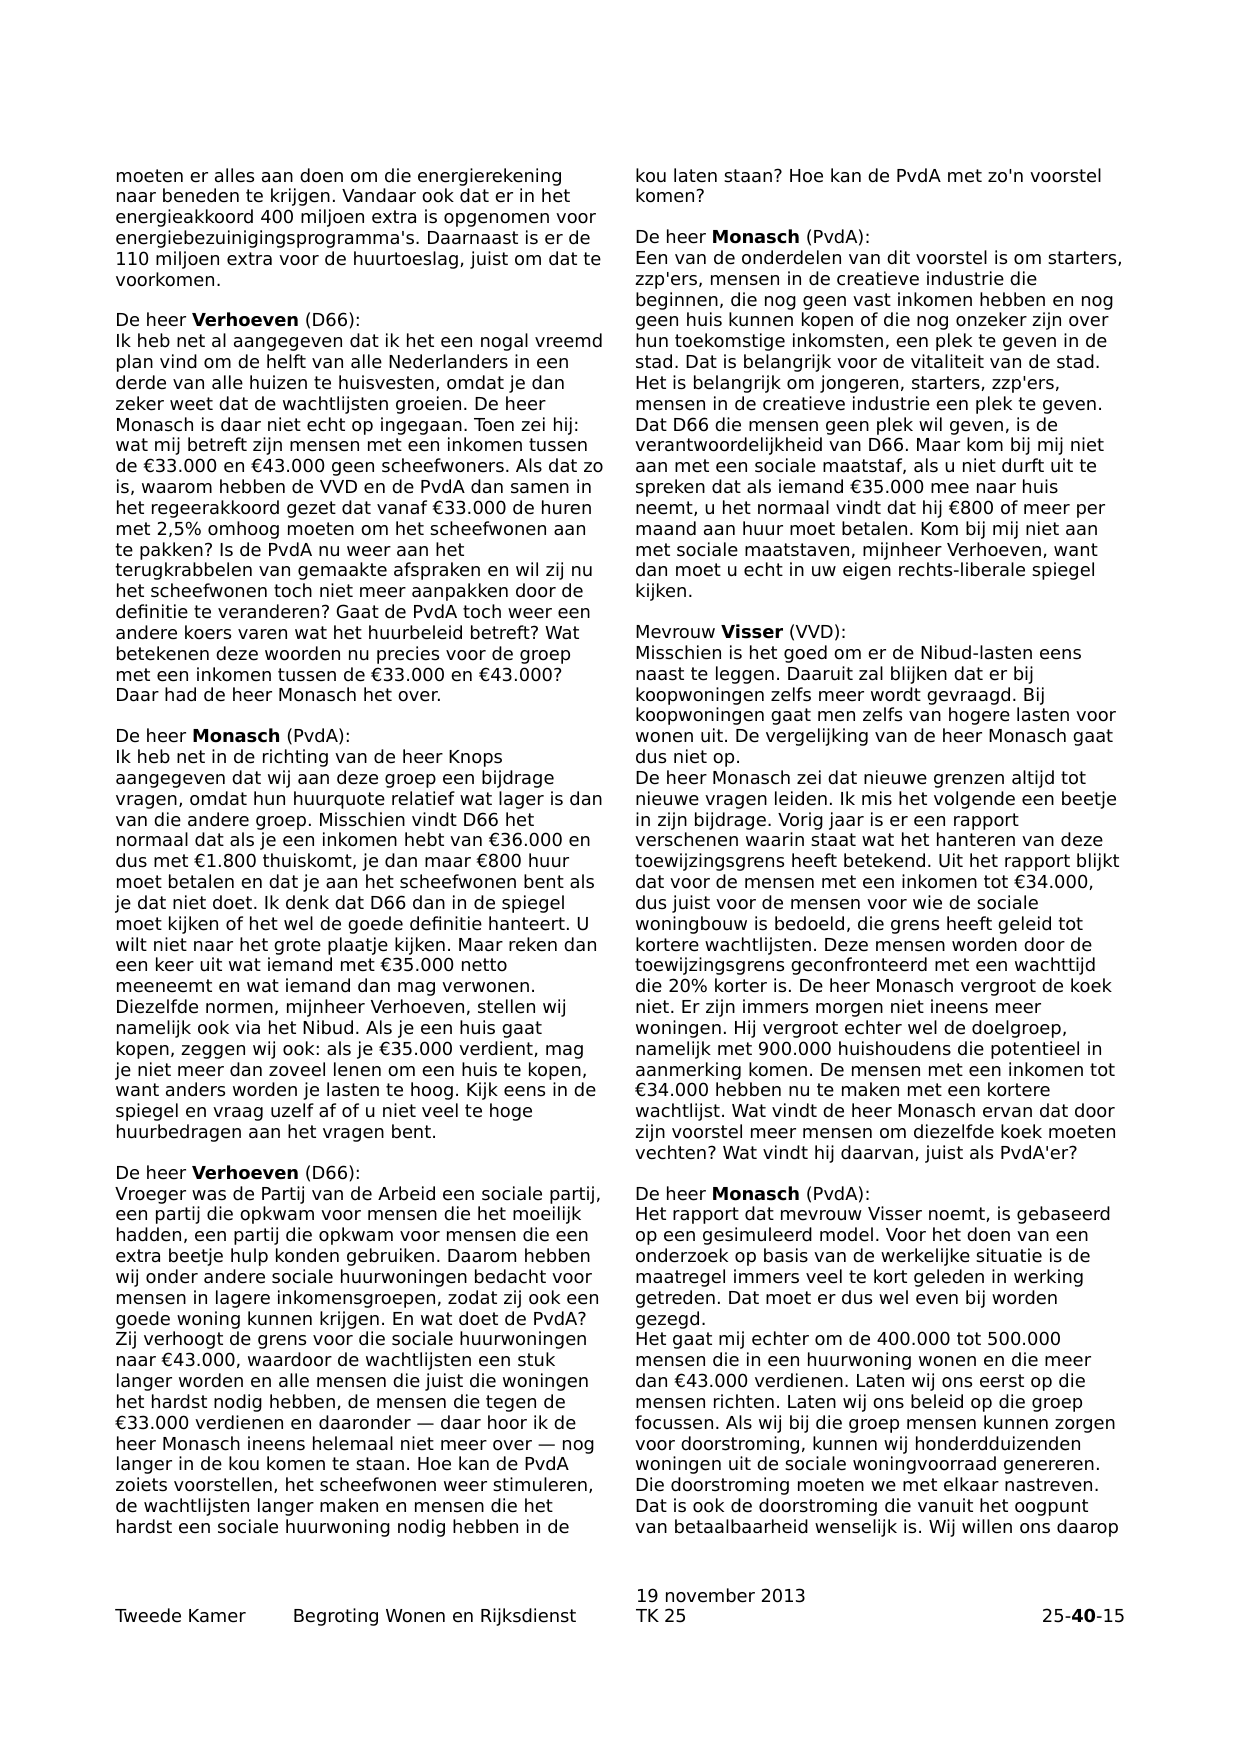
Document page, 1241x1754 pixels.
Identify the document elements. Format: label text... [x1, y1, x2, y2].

text Ik heb net in de richting van de heer Knops aangegeven dat wij aan deze groep een bijdrage vragen, omdat hun huurquote relatief wat lager is dan van die andere groep. Misschien vindt D66 het normaal dat als je een inkomen hebt van €36.000 en dus met €1.800 thuiskomt, je dan maar €800 huur moet betalen en dat je aan het scheefwonen bent als je dat niet doet. Ik denk dat D66 dan in de spiegel moet kijken of het wel de goede definitie hanteert. U wilt niet naar het grote plaatje kijken. Maar reken dan een keer uit wat iemand met €35.000 netto meeneemt en wat iemand dan mag verwonen. Diezelfde normen, mijnheer Verhoeven, stellen wij namelijk ook via het Nibud. Als je een huis gaat kopen, zeggen wij ook: als je €35.000 verdient, mag je niet meer dan zoveel lenen om een huis te kopen, want anders worden je lasten te hoog. Kijk eens in de spiegel en vraag uzelf af of u niet veel te hoge huurbedragen aan het vragen bent. [115, 747, 605, 1143]
text Het gaat mij echter om de 400.000 tot 500.000 mensen die in een huurwoning wonen en die meer dan €43.000 verdienen. Laten wij ons eerst op die mensen richten. Laten wij ons beleid op die groep focussen. Als wij bij die groep mensen kunnen zorgen voor doorstroming, kunnen wij honderdduizenden woningen uit de sociale woningvoorraad genereren. Die doorstroming moeten we met elkaar nastreven. Dat is ook de doorstroming die vanuit het oogpunt van betaalbaarheid wenselijk is. Wij willen ons daarop [635, 1329, 1125, 1537]
text Het rapport dat mevrouw Visser noemt, is gebaseerd op een gesimuleerd model. Voor het doen van een onderzoek op basis van de werkelijke situatie is de maatregel immers veel te kort geleden in werking getreden. Dat moet er dus wel even bij worden gezegd. [635, 1204, 1125, 1329]
text Mevrouw Visser (VVD): [635, 622, 1125, 643]
text De heer Monasch zei dat nieuwe grenzen altijd tot nieuwe vragen leiden. Ik mis het volgende een beetje in zijn bijdrage. Vorig jaar is er een rapport verschenen waarin staat wat het hanteren van deze toewijzingsgrens heeft betekend. Uit het rapport blijkt dat voor de mensen met een inkomen tot €34.000, dus juist voor de mensen voor wie de sociale woningbouw is bedoeld, die grens heeft geleid tot kortere wachtlijsten. Deze mensen worden door de toewijzingsgrens geconfronteerd met een wachttijd die 20% korter is. De heer Monasch vergroot de koek niet. Er zijn immers morgen niet ineens meer woningen. Hij vergroot echter wel de doelgroep, namelijk met 900.000 huishoudens die potentieel in aanmerking komen. De mensen met een inkomen tot €34.000 hebben nu te maken met een kortere wachtlijst. Wat vindt de heer Monasch ervan dat door zijn voorstel meer mensen om diezelfde koek moeten vechten? Wat vindt hij daarvan, juist als PvdA'er? [635, 768, 1125, 1163]
text De heer Monasch (PvdA): [635, 227, 1125, 248]
text De heer Verhoeven (D66): [115, 310, 605, 331]
text De heer Verhoeven (D66): [115, 1163, 605, 1183]
text Ik heb net al aangegeven dat ik het een nogal vreemd plan vind om de helft van alle Nederlanders in een derde van alle huizen te huisvesten, omdat je dan zeker weet dat de wachtlijsten groeien. De heer Monasch is daar niet echt op ingegaan. Toen zei hij: wat mij betreft zijn mensen met een inkomen tussen de €33.000 en €43.000 geen scheefwoners. Als dat zo is, waarom hebben de VVD en de PvdA dan samen in het regeerakkoord gezet dat vanaf €33.000 de huren met 2,5% omhoog moeten om het scheefwonen aan te pakken? Is de PvdA nu weer aan het terugkrabbelen van gemaakte afspraken en wil zij nu het scheefwonen toch niet meer aanpakken door de definitie te veranderen? Gaat de PvdA toch weer een andere koers varen wat het huurbeleid betreft? Wat betekenen deze woorden nu precies voor de groep met een inkomen tussen de €33.000 en €43.000? Daar had de heer Monasch het over. [115, 331, 605, 706]
text De heer Monasch (PvdA): [115, 726, 605, 747]
text kou laten staan? Hoe kan de PvdA met zo'n voorstel komen? [635, 165, 1125, 207]
text moeten er alles aan doen om die energierekening naar beneden te krijgen. Vandaar ook dat er in het energieakkoord 400 miljoen extra is opgenomen voor energiebezuinigingsprogramma's. Daarnaast is er de 110 miljoen extra voor de huurtoeslag, juist om dat te voorkomen. [115, 165, 605, 290]
text De heer Monasch (PvdA): [635, 1183, 1125, 1204]
text Vroeger was de Partij van de Arbeid een sociale partij, een partij die opkwam voor mensen die het moeilijk hadden, een partij die opkwam voor mensen die een extra beetje hulp konden gebruiken. Daarom hebben wij onder andere sociale huurwoningen bedacht voor mensen in lagere inkomensgroepen, zodat zij ook een goede woning kunnen krijgen. En wat doet de PvdA? Zij verhoogt de grens voor die sociale huurwoningen naar €43.000, waardoor de wachtlijsten een stuk langer worden en alle mensen die juist die woningen het hardst nodig hebben, de mensen die tegen de €33.000 verdienen en daaronder — daar hoor ik de heer Monasch ineens helemaal niet meer over — nog langer in de kou komen te staan. Hoe kan de PvdA zoiets voorstellen, het scheefwonen weer stimuleren, de wachtlijsten langer maken en mensen die het hardst een sociale huurwoning nodig hebben in de [115, 1183, 605, 1537]
text Een van de onderdelen van dit voorstel is om starters, zzp'ers, mensen in de creatieve industrie die beginnen, die nog geen vast inkomen hebben en nog geen huis kunnen kopen of die nog onzeker zijn over hun toekomstige inkomsten, een plek te geven in de stad. Dat is belangrijk voor de vitaliteit van de stad. Het is belangrijk om jongeren, starters, zzp'ers, mensen in de creatieve industrie een plek te geven. Dat D66 die mensen geen plek wil geven, is de verantwoordelijkheid van D66. Maar kom bij mij niet aan met een sociale maatstaf, als u niet durft uit te spreken dat als iemand €35.000 mee naar huis neemt, u het normaal vindt dat hij €800 of meer per maand aan huur moet betalen. Kom bij mij niet aan met sociale maatstaven, mijnheer Verhoeven, want dan moet u echt in uw eigen rechts-liberale spiegel kijken. [635, 248, 1125, 602]
text Misschien is het goed om er de Nibud-lasten eens naast te leggen. Daaruit zal blijken dat er bij koopwoningen zelfs meer wordt gevraagd. Bij koopwoningen gaat men zelfs van hogere lasten voor wonen uit. De vergelijking van de heer Monasch gaat dus niet op. [635, 643, 1125, 768]
